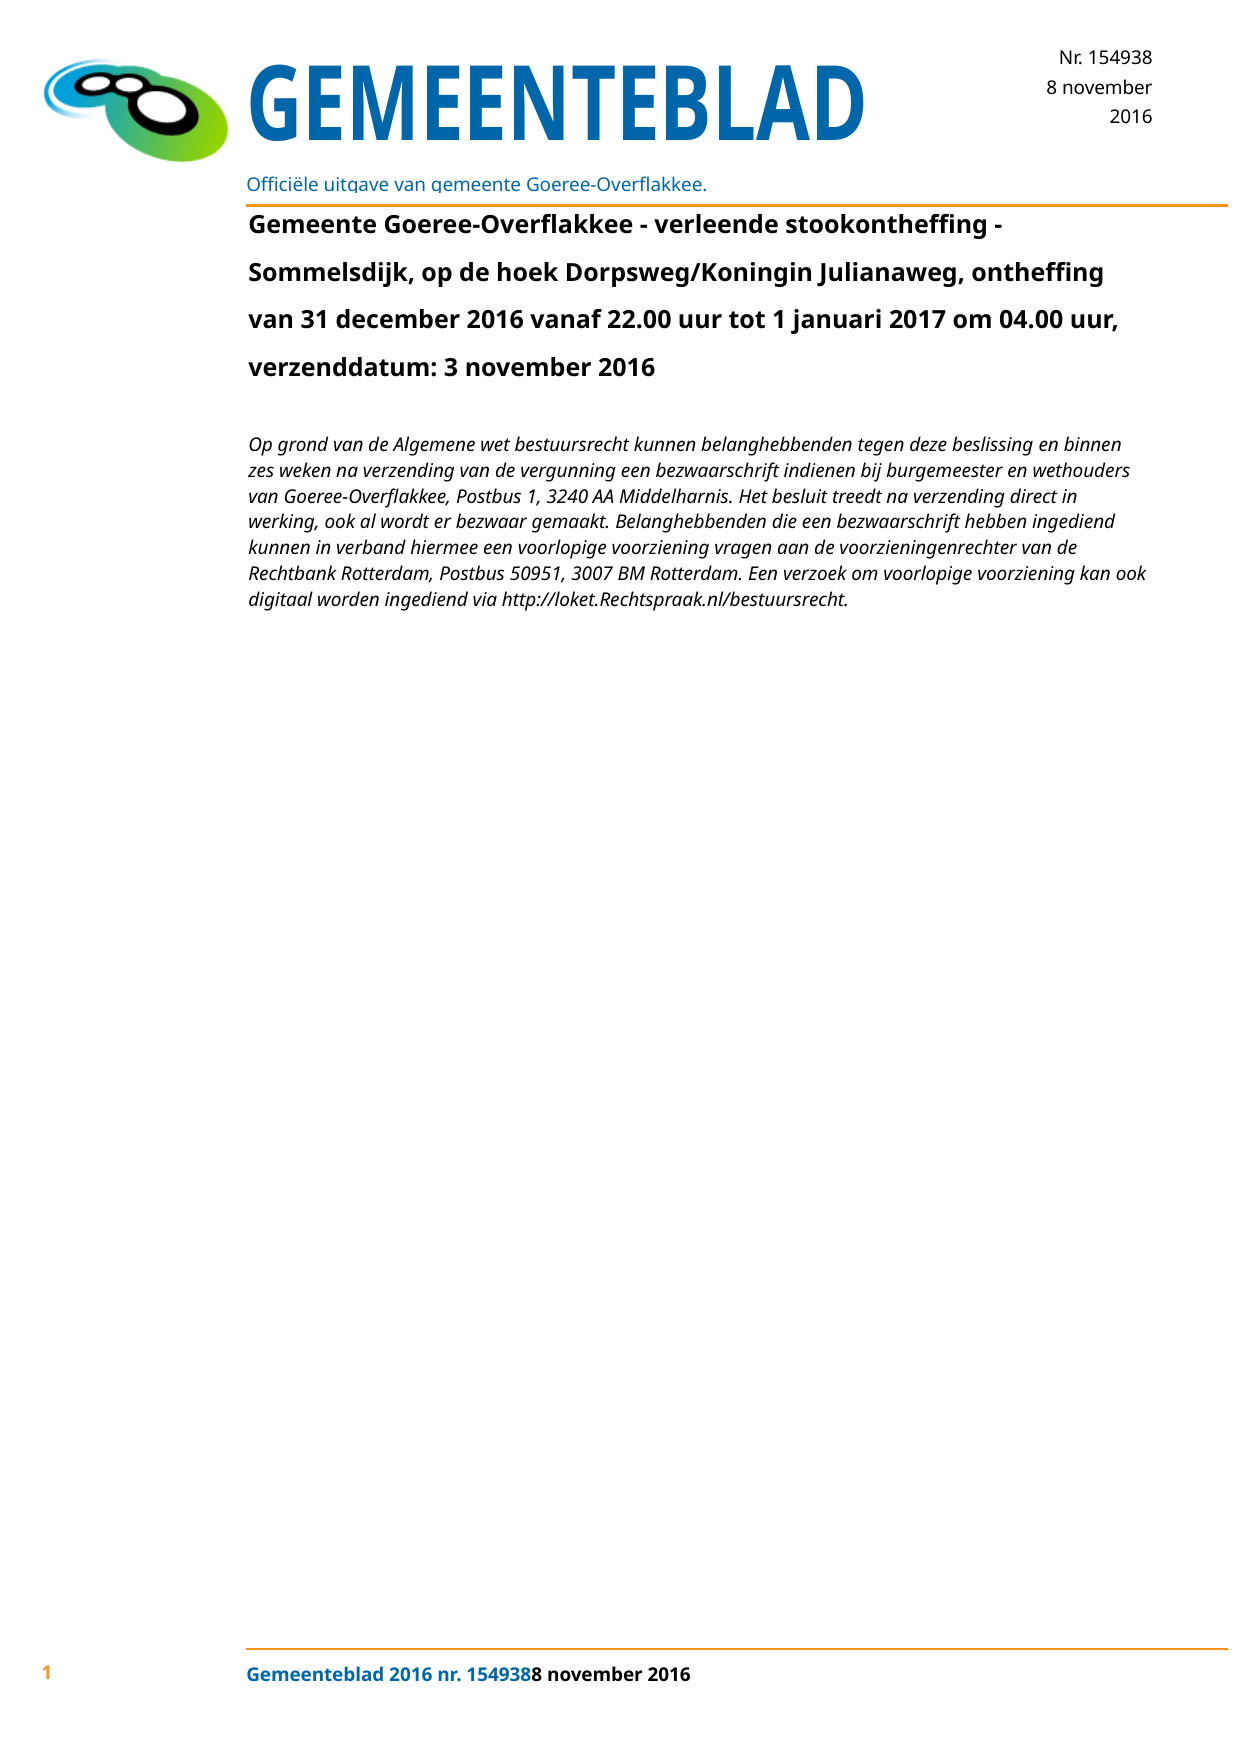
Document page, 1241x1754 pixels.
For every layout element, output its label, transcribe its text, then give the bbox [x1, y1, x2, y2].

text Gemeente Goeree-Overflakkee - verleende stookontheffing - Sommelsdijk, op de hoek Dorpsweg/Koningin Julianaweg, ontheffing van 31 december 2016 vanaf 22.00 uur tot 1 januari 2017 om 04.00 uur, verzenddatum: 3 november 2016 [248, 207, 1152, 384]
text Op grond van de Algemene wet bestuursrecht kunnen belanghebbenden tegen deze beslissing en binnen zes weken na verzending van de vergunning een bezwaarschrift indienen bij burgemeester en wethouders van Goeree-Overflakkee, Postbus 1, 3240 AA Middelharnis. Het besluit treedt na verzending direct in werking, ook al wordt er bezwaar gemaakt. Belanghebbenden die een bezwaarschrift hebben ingediend kunnen in verband hiermee een voorlopige voorziening vragen aan de voorzieningenrechter van de Rechtbank Rotterdam, Postbus 50951, 3007 BM Rotterdam. Een verzoek om voorlopige voorziening kan ook digitaal worden ingediend via http://loket.Rechtspraak.nl/bestuursrecht. [248, 431, 1152, 611]
picture [41, 47, 231, 172]
